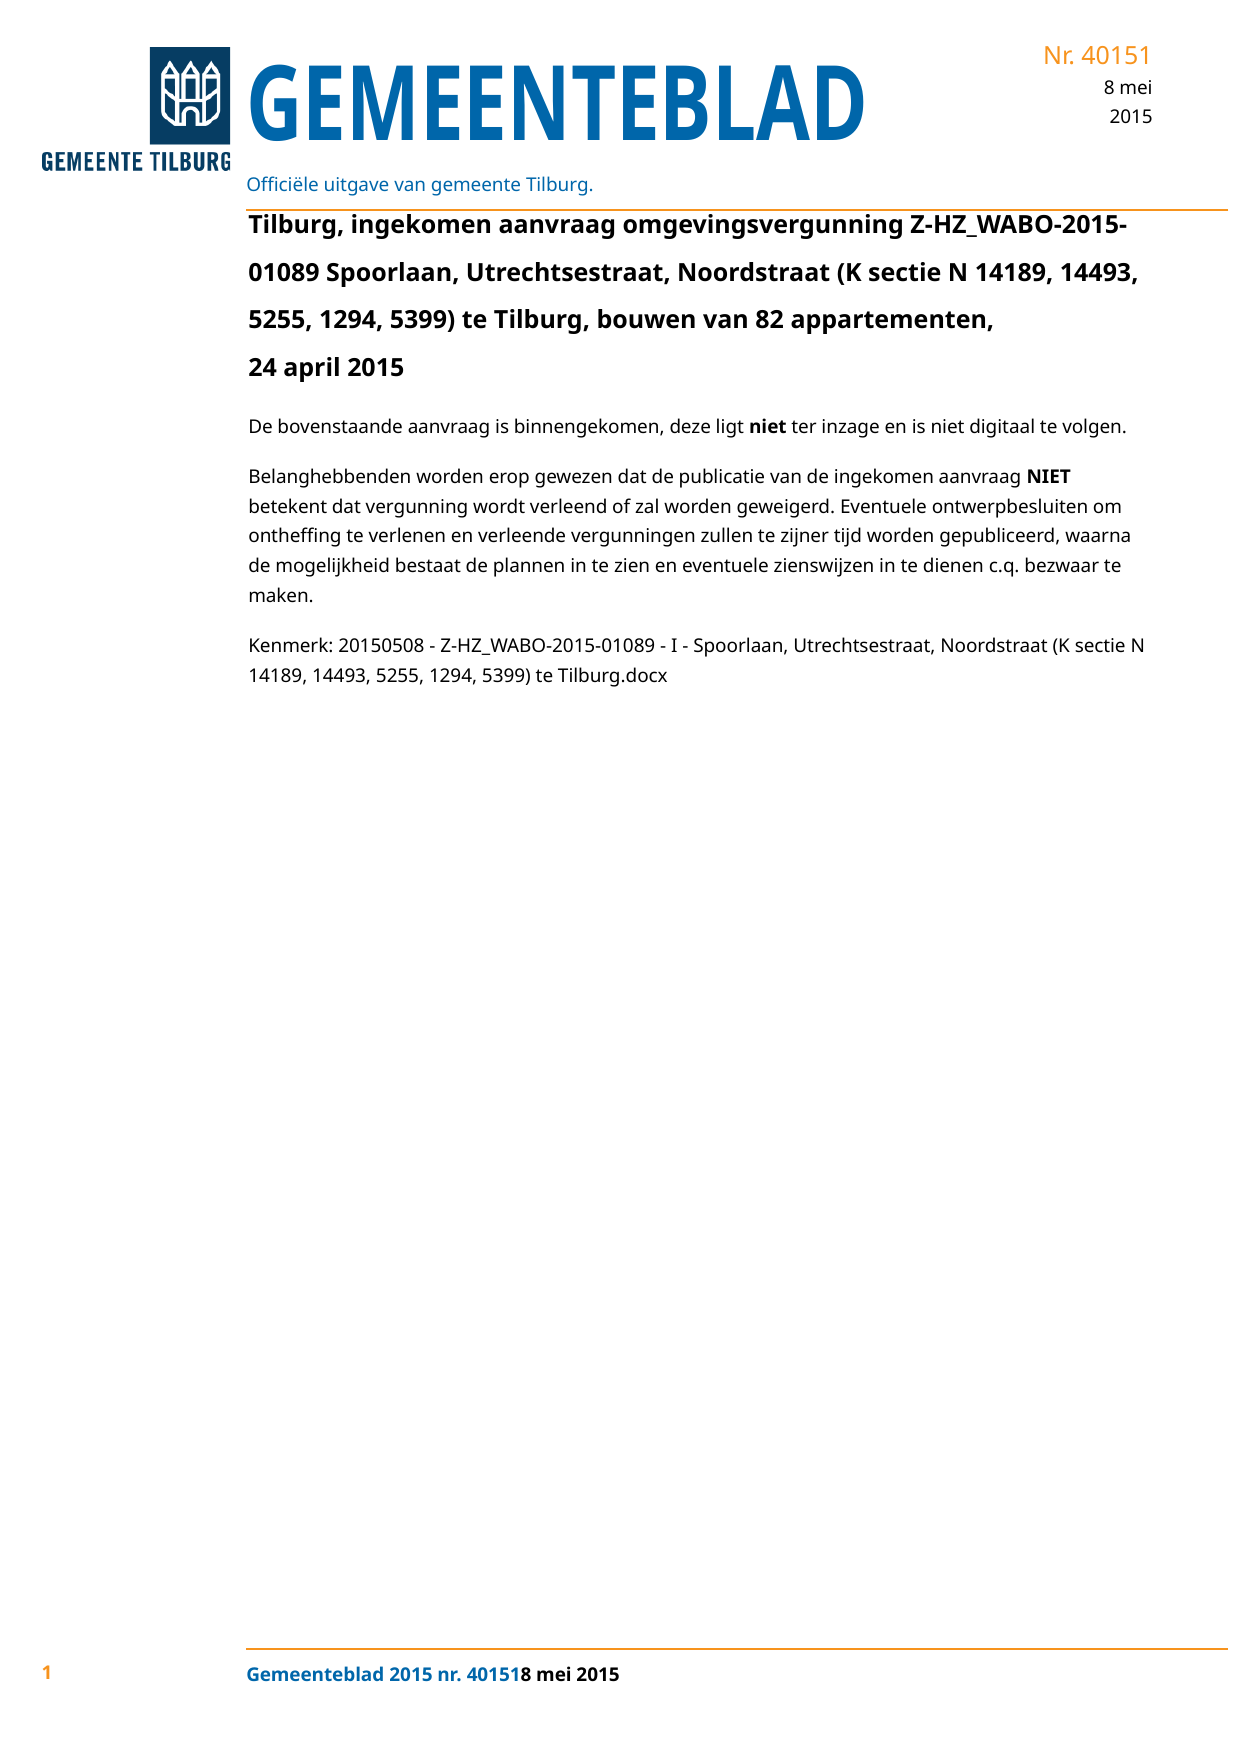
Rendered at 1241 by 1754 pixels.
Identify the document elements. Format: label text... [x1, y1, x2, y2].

text Kenmerk: 20150508 - Z-HZ_WABO-2015-01089 - I - Spoorlaan, Utrechtsestraat, Noordstraat (K sectie N 14189, 14493, 5255, 1294, 5399) te Tilburg.docx [248, 632, 1152, 688]
text De bovenstaande aanvraag is binnengekomen, deze ligt niet ter inzage en is niet digitaal te volgen. [248, 413, 1152, 439]
text Tilburg, ingekomen aanvraag omgevingsvergunning Z-HZ_WABO-2015-01089 Spoorlaan, Utrechtsestraat, Noordstraat (K sectie N 14189, 14493, 5255, 1294, 5399) te Tilburg, bouwen van 82 appartementen, 24 april 2015 [248, 211, 1152, 384]
text Belanghebbenden worden erop gewezen dat de publicatie van de ingekomen aanvraag NIET betekent dat vergunning wordt verleend of zal worden geweigerd. Eventuele ontwerpbesluiten om ontheffing te verlenen en verleende vergunningen zullen te zijner tijd worden gepubliceerd, waarna de mogelijkheid bestaat de plannen in te zien en eventuele zienswijzen in te dienen c.q. bezwaar te maken. [248, 463, 1152, 608]
picture [41, 47, 231, 172]
